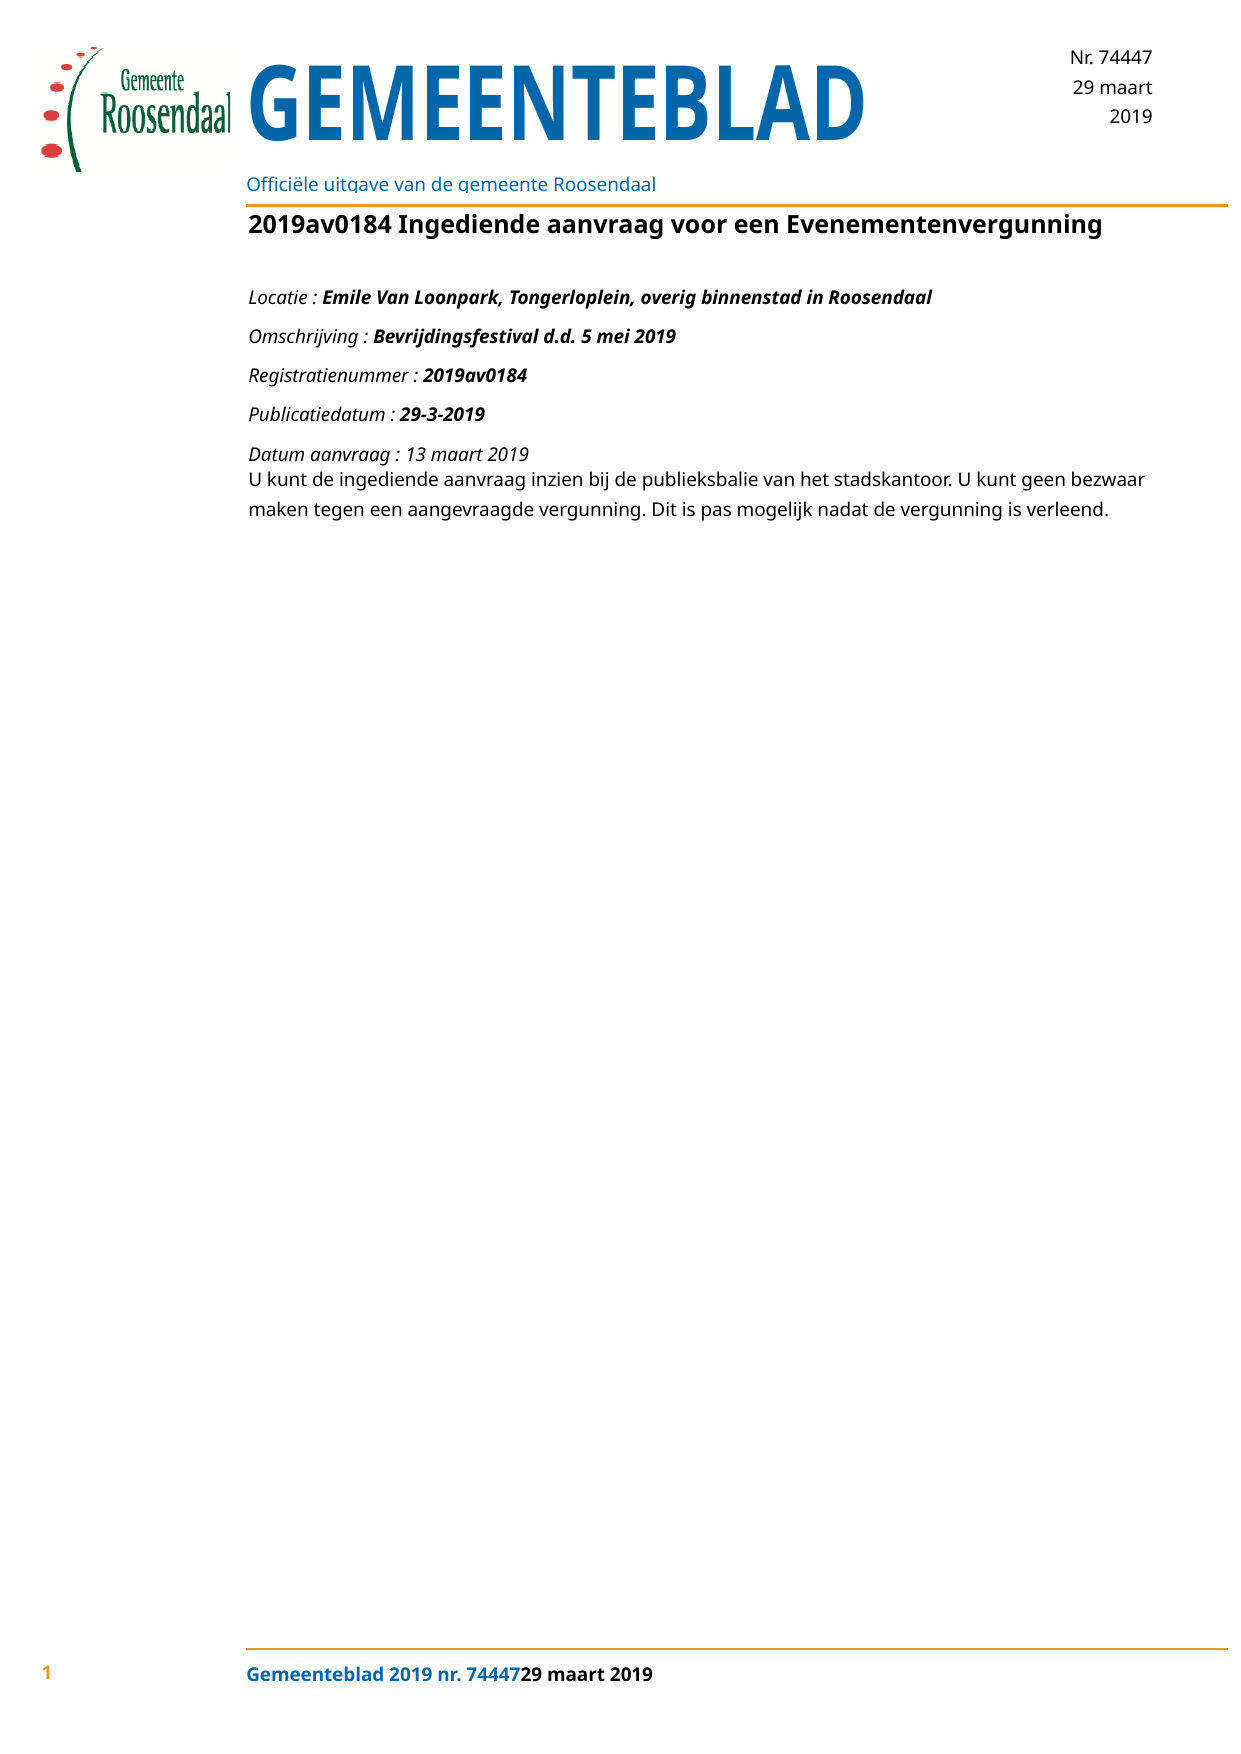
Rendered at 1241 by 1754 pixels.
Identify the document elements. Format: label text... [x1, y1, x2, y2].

text Locatie : Emile Van Loonpark, Tongerloplein, overig binnenstad in Roosendaal [248, 284, 1152, 309]
text Datum aanvraag : 13 maart 2019 [248, 441, 1152, 467]
text Omschrijving : Bevrijdingsfestival d.d. 5 mei 2019 [248, 323, 1152, 349]
text Registratienummer : 2019av0184 [248, 362, 1152, 388]
picture [41, 47, 231, 172]
text 2019av0184 Ingediende aanvraag voor een Evenementenvergunning [248, 207, 1152, 241]
text U kunt de ingediende aanvraag inzien bij de publieksbalie van het stadskantoor. U kunt geen bezwaar maken tegen een aangevraagde vergunning. Dit is pas mogelijk nadat de vergunning is verleend. [248, 467, 1152, 522]
text Publicatiedatum : 29-3-2019 [248, 402, 1152, 427]
